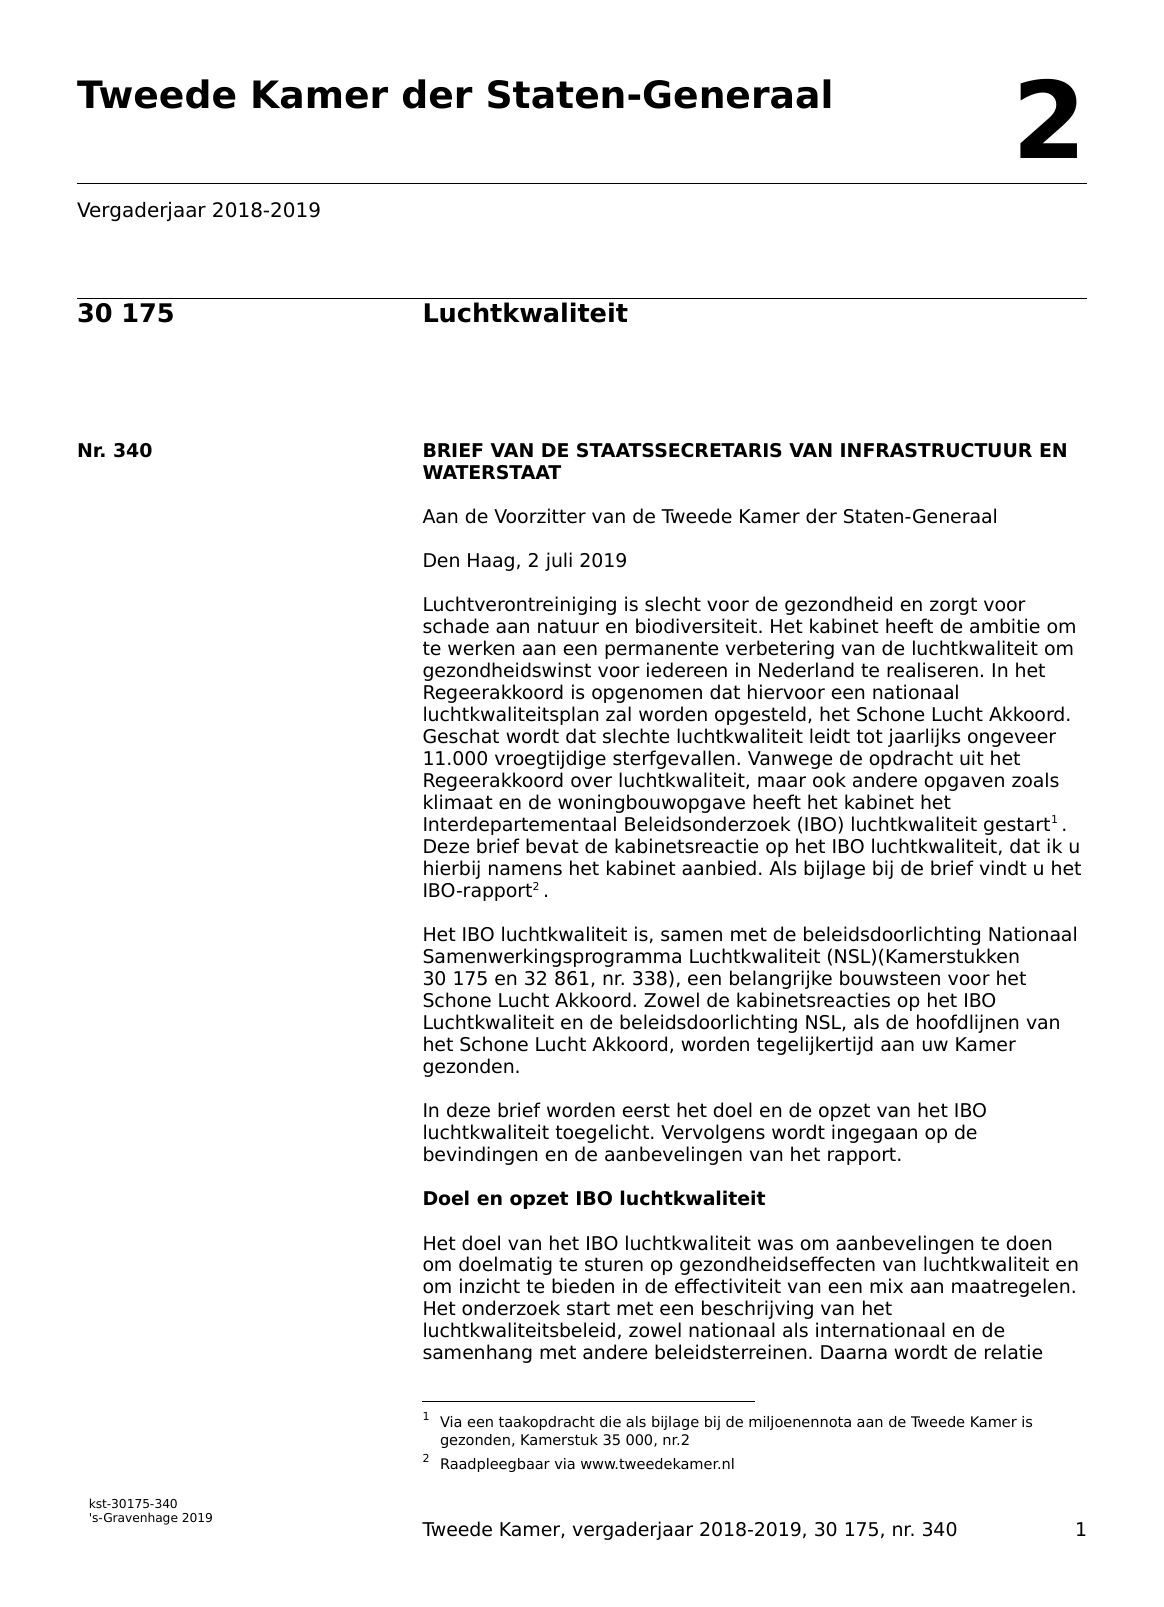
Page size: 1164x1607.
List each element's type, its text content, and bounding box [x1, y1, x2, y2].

text Via een taakopdracht die als bijlage bij de miljoenennota aan de Tweede Kamer is gezonden, Kamerstuk 35 000, nr.2 [422, 1410, 1087, 1449]
text In deze brief worden eerst het doel en de opzet van het IBO luchtkwaliteit toegelicht. Vervolgens wordt ingegaan op de bevindingen en de aanbevelingen van het rapport. [422, 1100, 1087, 1166]
text Raadpleegbaar via www.tweedekamer.nl [422, 1452, 1087, 1474]
table_header 2 [886, 59, 1087, 183]
text Aan de Voorzitter van de Tweede Kamer der Staten-Generaal [422, 506, 1087, 528]
table_header Tweede Kamer der Staten-Generaal [77, 59, 886, 183]
text Het IBO luchtkwaliteit is, samen met de beleidsdoorlichting Nationaal Samenwerkingsprogramma Luchtkwaliteit (NSL)(Kamerstukken 30 175 en 32 861, nr. 338), een belangrijke bouwsteen voor het Schone Lucht Akkoord. Zowel de kabinetsreacties op het IBO Luchtkwaliteit en de beleidsdoorlichting NSL, als de hoofdlijnen van het Schone Lucht Akkoord, worden tegelijkertijd aan uw Kamer gezonden. [422, 924, 1087, 1078]
subtitle 30 175 Luchtkwaliteit [77, 299, 1087, 329]
subtitle Doel en opzet IBO luchtkwaliteit [422, 1188, 1087, 1210]
text 's-Gravenhage 2019 [88, 1511, 323, 1525]
text Luchtverontreiniging is slecht voor de gezondheid en zorgt voor schade aan natuur en biodiversiteit. Het kabinet heeft de ambitie om te werken aan een permanente verbetering van de luchtkwaliteit om gezondheidswinst voor iedereen in Nederland te realiseren. In het Regeerakkoord is opgenomen dat hiervoor een nationaal luchtkwaliteitsplan zal worden opgesteld, het Schone Lucht Akkoord. Geschat wordt dat slechte luchtkwaliteit leidt tot jaarlijks ongeveer 11.000 vroegtijdige sterfgevallen. Vanwege de opdracht uit het Regeerakkoord over luchtkwaliteit, maar ook andere opgaven zoals klimaat en de woningbouwopgave heeft het kabinet het Interdepartementaal Beleidsonderzoek (IBO) luchtkwaliteit gestart. Deze brief bevat de kabinetsreactie op het IBO luchtkwaliteit, dat ik u hierbij namens het kabinet aanbied. Als bijlage bij de brief vindt u het IBO-rapport. [422, 594, 1087, 902]
text kst-30175-340 [88, 1497, 323, 1511]
subtitle Nr. 340 BRIEF VAN DE STAATSSECRETARIS VAN INFRASTRUCTUUR EN WATERSTAAT [77, 440, 1087, 484]
table_cell Vergaderjaar 2018-2019 [77, 184, 1087, 298]
text Het doel van het IBO luchtkwaliteit was om aanbevelingen te doen om doelmatig te sturen op gezondheidseffecten van luchtkwaliteit en om inzicht te bieden in de effectiviteit van een mix aan maatregelen. Het onderzoek start met een beschrijving van het luchtkwaliteitsbeleid, zowel nationaal als internationaal en de samenhang met andere beleidsterreinen. Daarna wordt de relatie [422, 1232, 1087, 1364]
text Den Haag, 2 juli 2019 [422, 550, 1087, 572]
